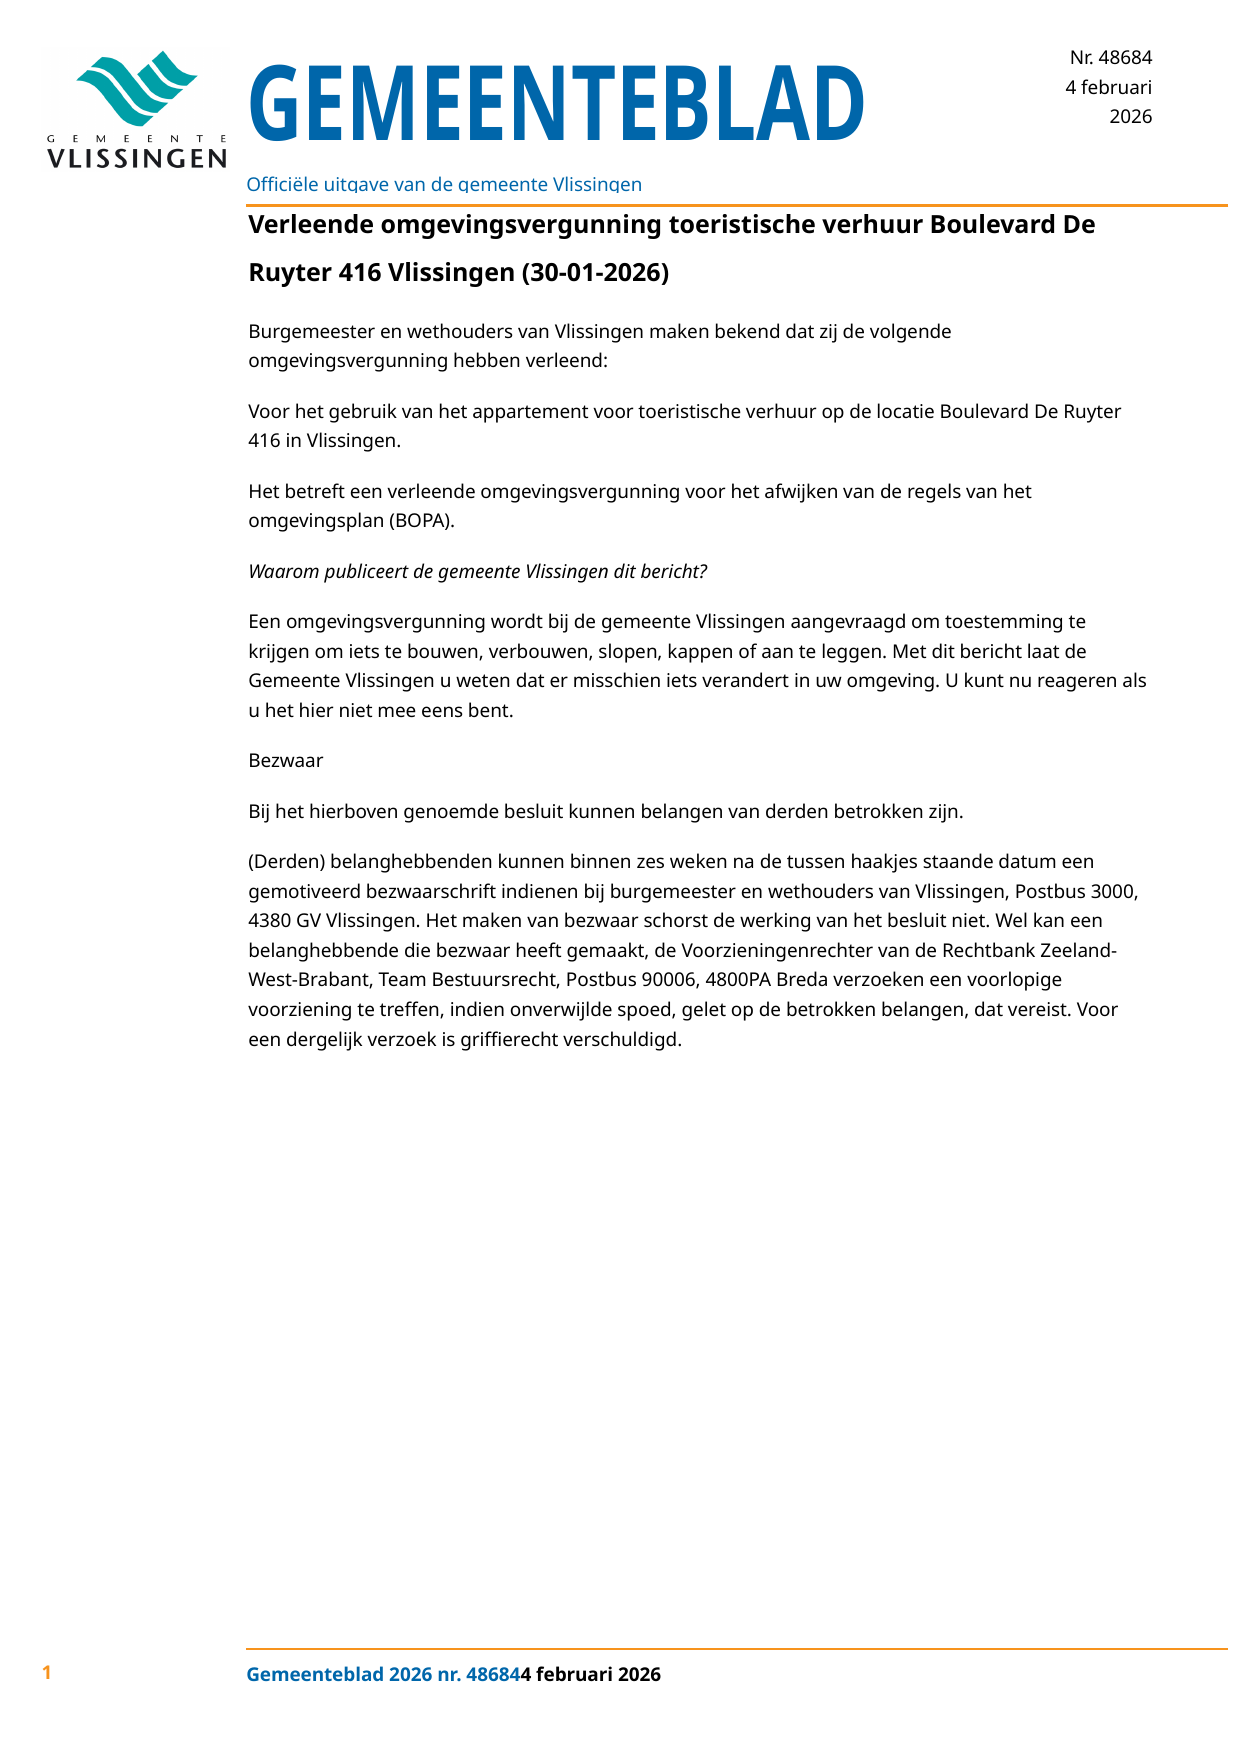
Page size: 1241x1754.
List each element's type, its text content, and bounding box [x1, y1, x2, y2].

text Het betreft een verleende omgevingsvergunning voor het afwijken van de regels van het omgevingsplan (BOPA). [248, 478, 1152, 533]
text Bij het hierboven genoemde besluit kunnen belangen van derden betrokken zijn. [248, 798, 1152, 824]
text Bezwaar [248, 747, 1152, 773]
text (Derden) belanghebbenden kunnen binnen zes weken na de tussen haakjes staande datum een gemotiveerd bezwaarschrift indienen bij burgemeester en wethouders van Vlissingen, Postbus 3000, 4380 GV Vlissingen. Het maken van bezwaar schorst de werking van het besluit niet. Wel kan een belanghebbende die bezwaar heeft gemaakt, de Voorzieningenrechter van de Rechtbank Zeeland-West-Brabant, Team Bestuursrecht, Postbus 90006, 4800PA Breda verzoeken een voorlopige voorziening te treffen, indien onverwijlde spoed, gelet op de betrokken belangen, dat vereist. Voor een dergelijk verzoek is griffierecht verschuldigd. [248, 848, 1152, 1052]
text Verleende omgevingsvergunning toeristische verhuur Boulevard De Ruyter 416 Vlissingen (30-01-2026) [248, 207, 1152, 288]
text Burgemeester en wethouders van Vlissingen maken bekend dat zij de volgende omgevingsvergunning hebben verleend: [248, 318, 1152, 373]
picture [41, 47, 231, 172]
text Waarom publiceert de gemeente Vlissingen dit bericht? [248, 558, 1152, 584]
text Voor het gebruik van het appartement voor toeristische verhuur op de locatie Boulevard De Ruyter 416 in Vlissingen. [248, 398, 1152, 453]
text Een omgevingsvergunning wordt bij de gemeente Vlissingen aangevraagd om toestemming te krijgen om iets te bouwen, verbouwen, slopen, kappen of aan te leggen. Met dit bericht laat de Gemeente Vlissingen u weten dat er misschien iets verandert in uw omgeving. U kunt nu reageren als u het hier niet mee eens bent. [248, 608, 1152, 723]
